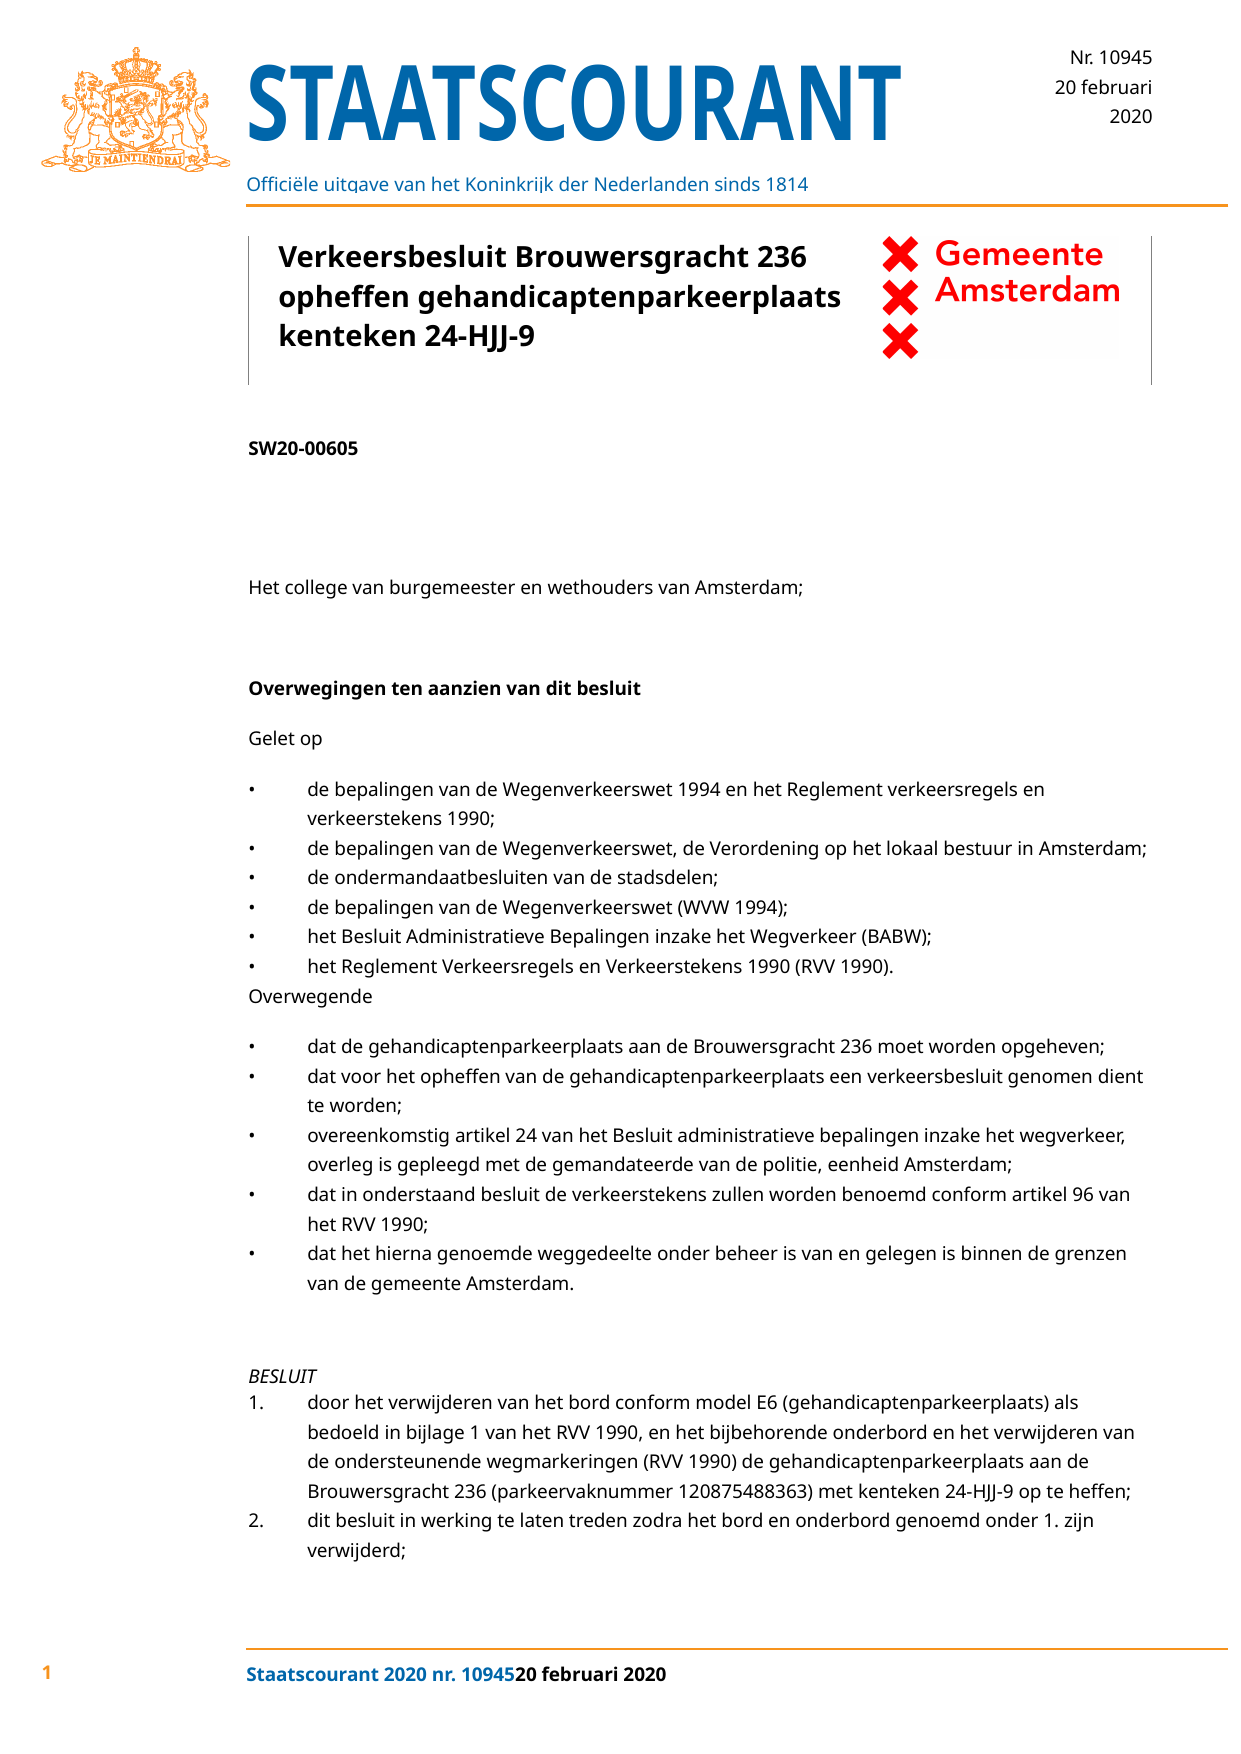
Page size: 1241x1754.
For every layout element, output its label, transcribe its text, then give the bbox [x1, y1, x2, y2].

text SW20-00605 [248, 435, 1152, 461]
table_header Verkeersbesluit Brouwersgracht 236 opheffen gehandicaptenparkeerplaats kenteken 24-HJJ-9 [249, 236, 850, 385]
list het Besluit Administratieve Bepalingen inzake het Wegverkeer (BABW); [248, 924, 1152, 949]
list door het verwijderen van het bord conform model E6 (gehandicaptenparkeerplaats) als bedoeld in bijlage 1 van het RVV 1990, en het bijbehorende onderbord en het verwijderen van de ondersteunende wegmarkeringen (RVV 1990) de gehandicaptenparkeerplaats aan de Brouwersgracht 236 (parkeervaknummer 120875488363) met kenteken 24-HJJ-9 op te heffen; [248, 1389, 1152, 1504]
list de bepalingen van de Wegenverkeerswet 1994 en het Reglement verkeersregels en verkeerstekens 1990; [248, 776, 1152, 831]
picture [41, 47, 231, 172]
list dat het hierna genoemde weggedeelte onder beheer is van en gelegen is binnen de grenzen van de gemeente Amsterdam. [248, 1240, 1152, 1296]
list overeenkomstig artikel 24 van het Besluit administratieve bepalingen inzake het wegverkeer, overleg is gepleegd met de gemandateerde van de politie, eenheid Amsterdam; [248, 1122, 1152, 1177]
text BESLUIT [248, 1363, 1152, 1389]
list de bepalingen van de Wegenverkeerswet, de Verordening op het lokaal bestuur in Amsterdam; [248, 835, 1152, 861]
table_header [850, 236, 1151, 385]
list dit besluit in werking te laten treden zodra het bord en onderbord genoemd onder 1. zijn verwijderd; [248, 1508, 1152, 1563]
list de ondermandaatbesluiten van de stadsdelen; [248, 864, 1152, 890]
text Het college van burgemeester en wethouders van Amsterdam; [248, 574, 1152, 600]
list het Reglement Verkeersregels en Verkeerstekens 1990 (RVV 1990). [248, 953, 1152, 979]
list dat in onderstaand besluit de verkeerstekens zullen worden benoemd conform artikel 96 van het RVV 1990; [248, 1181, 1152, 1237]
list de bepalingen van de Wegenverkeerswet (WVW 1994); [248, 894, 1152, 920]
text Overwegingen ten aanzien van dit besluit [248, 675, 1152, 701]
list dat de gehandicaptenparkeerplaats aan de Brouwersgracht 236 moet worden opgeheven; [248, 1033, 1152, 1059]
picture [882, 236, 1119, 359]
list dat voor het opheffen van de gehandicaptenparkeerplaats een verkeersbesluit genomen dient te worden; [248, 1063, 1152, 1118]
text Overwegende [248, 983, 1152, 1009]
text Gelet op [248, 725, 1152, 751]
